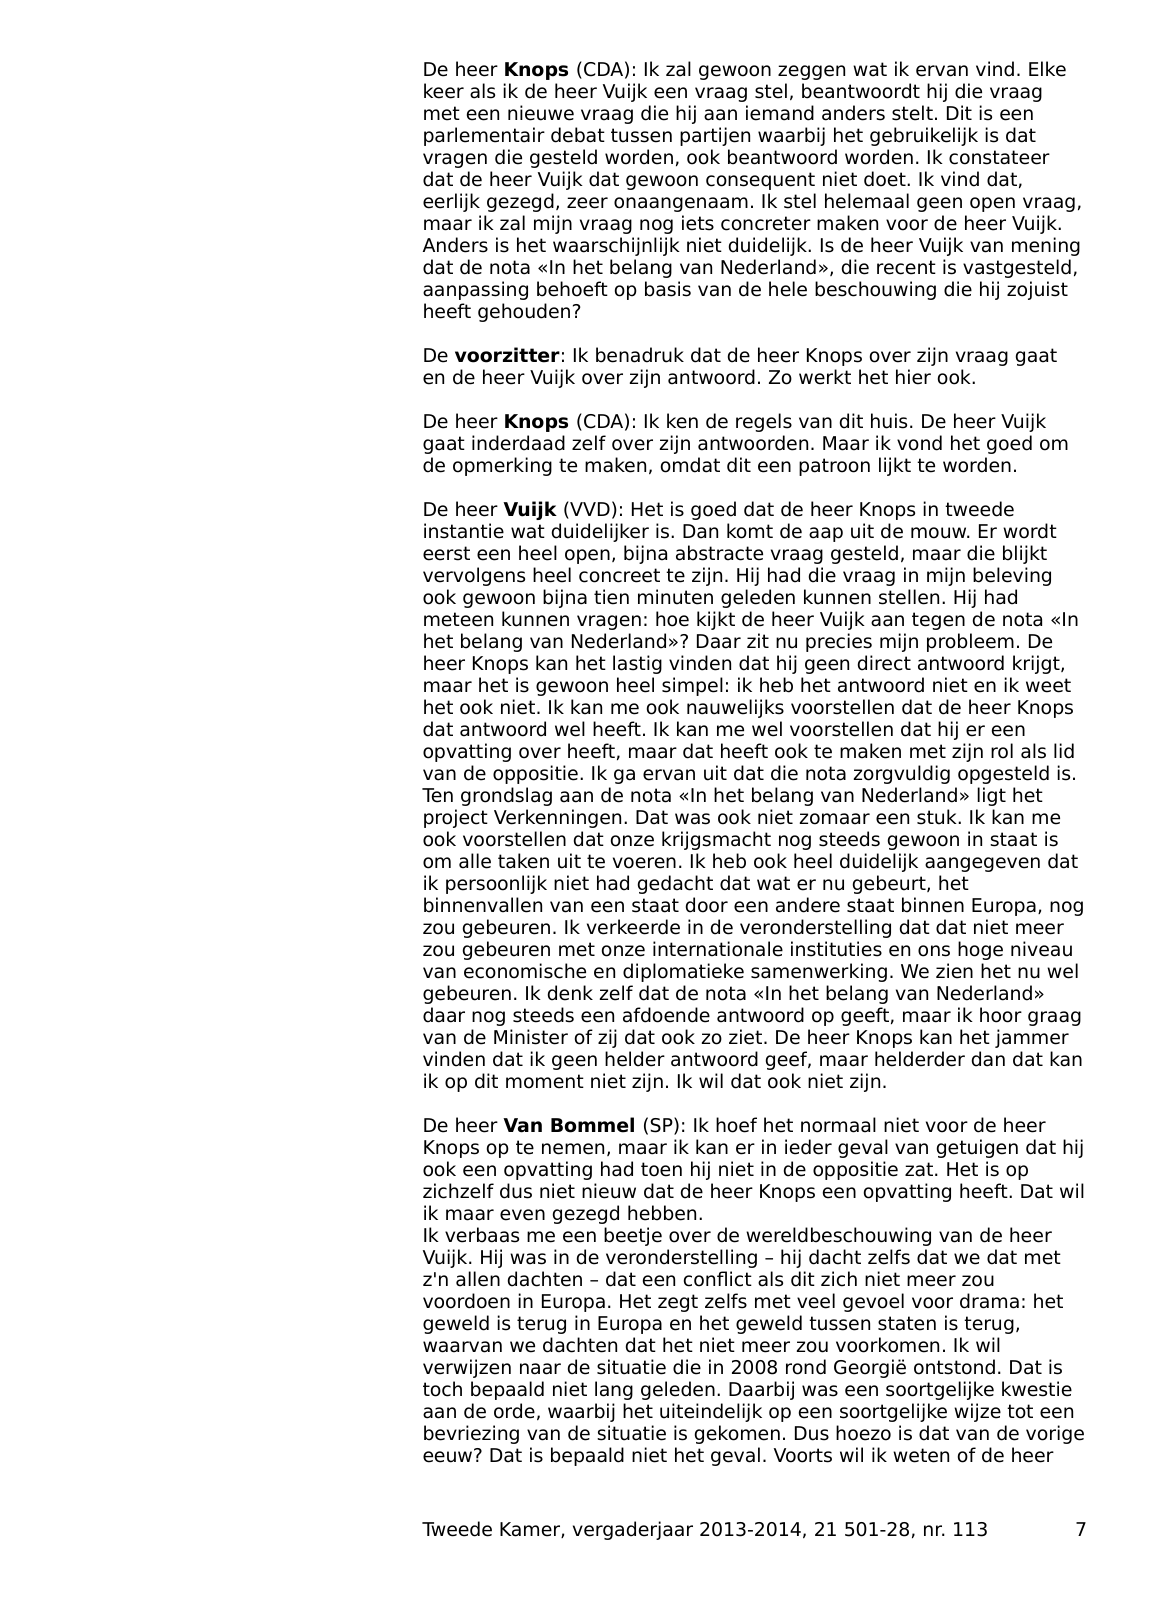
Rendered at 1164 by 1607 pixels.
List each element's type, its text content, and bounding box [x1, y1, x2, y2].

text De heer Van Bommel (SP): Ik hoef het normaal niet voor de heer Knops op te nemen, maar ik kan er in ieder geval van getuigen dat hij ook een opvatting had toen hij niet in de oppositie zat. Het is op zichzelf dus niet nieuw dat de heer Knops een opvatting heeft. Dat wil ik maar even gezegd hebben. [422, 1115, 1087, 1225]
text De heer Knops (CDA): Ik ken de regels van dit huis. De heer Vuijk gaat inderdaad zelf over zijn antwoorden. Maar ik vond het goed om de opmerking te maken, omdat dit een patroon lijkt te worden. [422, 411, 1087, 477]
text De heer Vuijk (VVD): Het is goed dat de heer Knops in tweede instantie wat duidelijker is. Dan komt de aap uit de mouw. Er wordt eerst een heel open, bijna abstracte vraag gesteld, maar die blijkt vervolgens heel concreet te zijn. Hij had die vraag in mijn beleving ook gewoon bijna tien minuten geleden kunnen stellen. Hij had meteen kunnen vragen: hoe kijkt de heer Vuijk aan tegen de nota «In het belang van Nederland»? Daar zit nu precies mijn probleem. De heer Knops kan het lastig vinden dat hij geen direct antwoord krijgt, maar het is gewoon heel simpel: ik heb het antwoord niet en ik weet het ook niet. Ik kan me ook nauwelijks voorstellen dat de heer Knops dat antwoord wel heeft. Ik kan me wel voorstellen dat hij er een opvatting over heeft, maar dat heeft ook te maken met zijn rol als lid van de oppositie. Ik ga ervan uit dat die nota zorgvuldig opgesteld is. Ten grondslag aan de nota «In het belang van Nederland» ligt het project Verkenningen. Dat was ook niet zomaar een stuk. Ik kan me ook voorstellen dat onze krijgsmacht nog steeds gewoon in staat is om alle taken uit te voeren. Ik heb ook heel duidelijk aangegeven dat ik persoonlijk niet had gedacht dat wat er nu gebeurt, het binnenvallen van een staat door een andere staat binnen Europa, nog zou gebeuren. Ik verkeerde in de veronderstelling dat dat niet meer zou gebeuren met onze internationale instituties en ons hoge niveau van economische en diplomatieke samenwerking. We zien het nu wel gebeuren. Ik denk zelf dat de nota «In het belang van Nederland» daar nog steeds een afdoende antwoord op geeft, maar ik hoor graag van de Minister of zij dat ook zo ziet. De heer Knops kan het jammer vinden dat ik geen helder antwoord geef, maar helderder dan dat kan ik op dit moment niet zijn. Ik wil dat ook niet zijn. [422, 499, 1087, 1093]
text De heer Knops (CDA): Ik zal gewoon zeggen wat ik ervan vind. Elke keer als ik de heer Vuijk een vraag stel, beantwoordt hij die vraag met een nieuwe vraag die hij aan iemand anders stelt. Dit is een parlementair debat tussen partijen waarbij het gebruikelijk is dat vragen die gesteld worden, ook beantwoord worden. Ik constateer dat de heer Vuijk dat gewoon consequent niet doet. Ik vind dat, eerlijk gezegd, zeer onaangenaam. Ik stel helemaal geen open vraag, maar ik zal mijn vraag nog iets concreter maken voor de heer Vuijk. Anders is het waarschijnlijk niet duidelijk. Is de heer Vuijk van mening dat de nota «In het belang van Nederland», die recent is vastgesteld, aanpassing behoeft op basis van de hele beschouwing die hij zojuist heeft gehouden? [422, 59, 1087, 323]
text Ik verbaas me een beetje over de wereldbeschouwing van de heer Vuijk. Hij was in de veronderstelling – hij dacht zelfs dat we dat met z'n allen dachten – dat een conflict als dit zich niet meer zou voordoen in Europa. Het zegt zelfs met veel gevoel voor drama: het geweld is terug in Europa en het geweld tussen staten is terug, waarvan we dachten dat het niet meer zou voorkomen. Ik wil verwijzen naar de situatie die in 2008 rond Georgië ontstond. Dat is toch bepaald niet lang geleden. Daarbij was een soortgelijke kwestie aan de orde, waarbij het uiteindelijk op een soortgelijke wijze tot een bevriezing van de situatie is gekomen. Dus hoezo is dat van de vorige eeuw? Dat is bepaald niet het geval. Voorts wil ik weten of de heer [422, 1225, 1087, 1467]
text De voorzitter: Ik benadruk dat de heer Knops over zijn vraag gaat en de heer Vuijk over zijn antwoord. Zo werkt het hier ook. [422, 345, 1087, 389]
